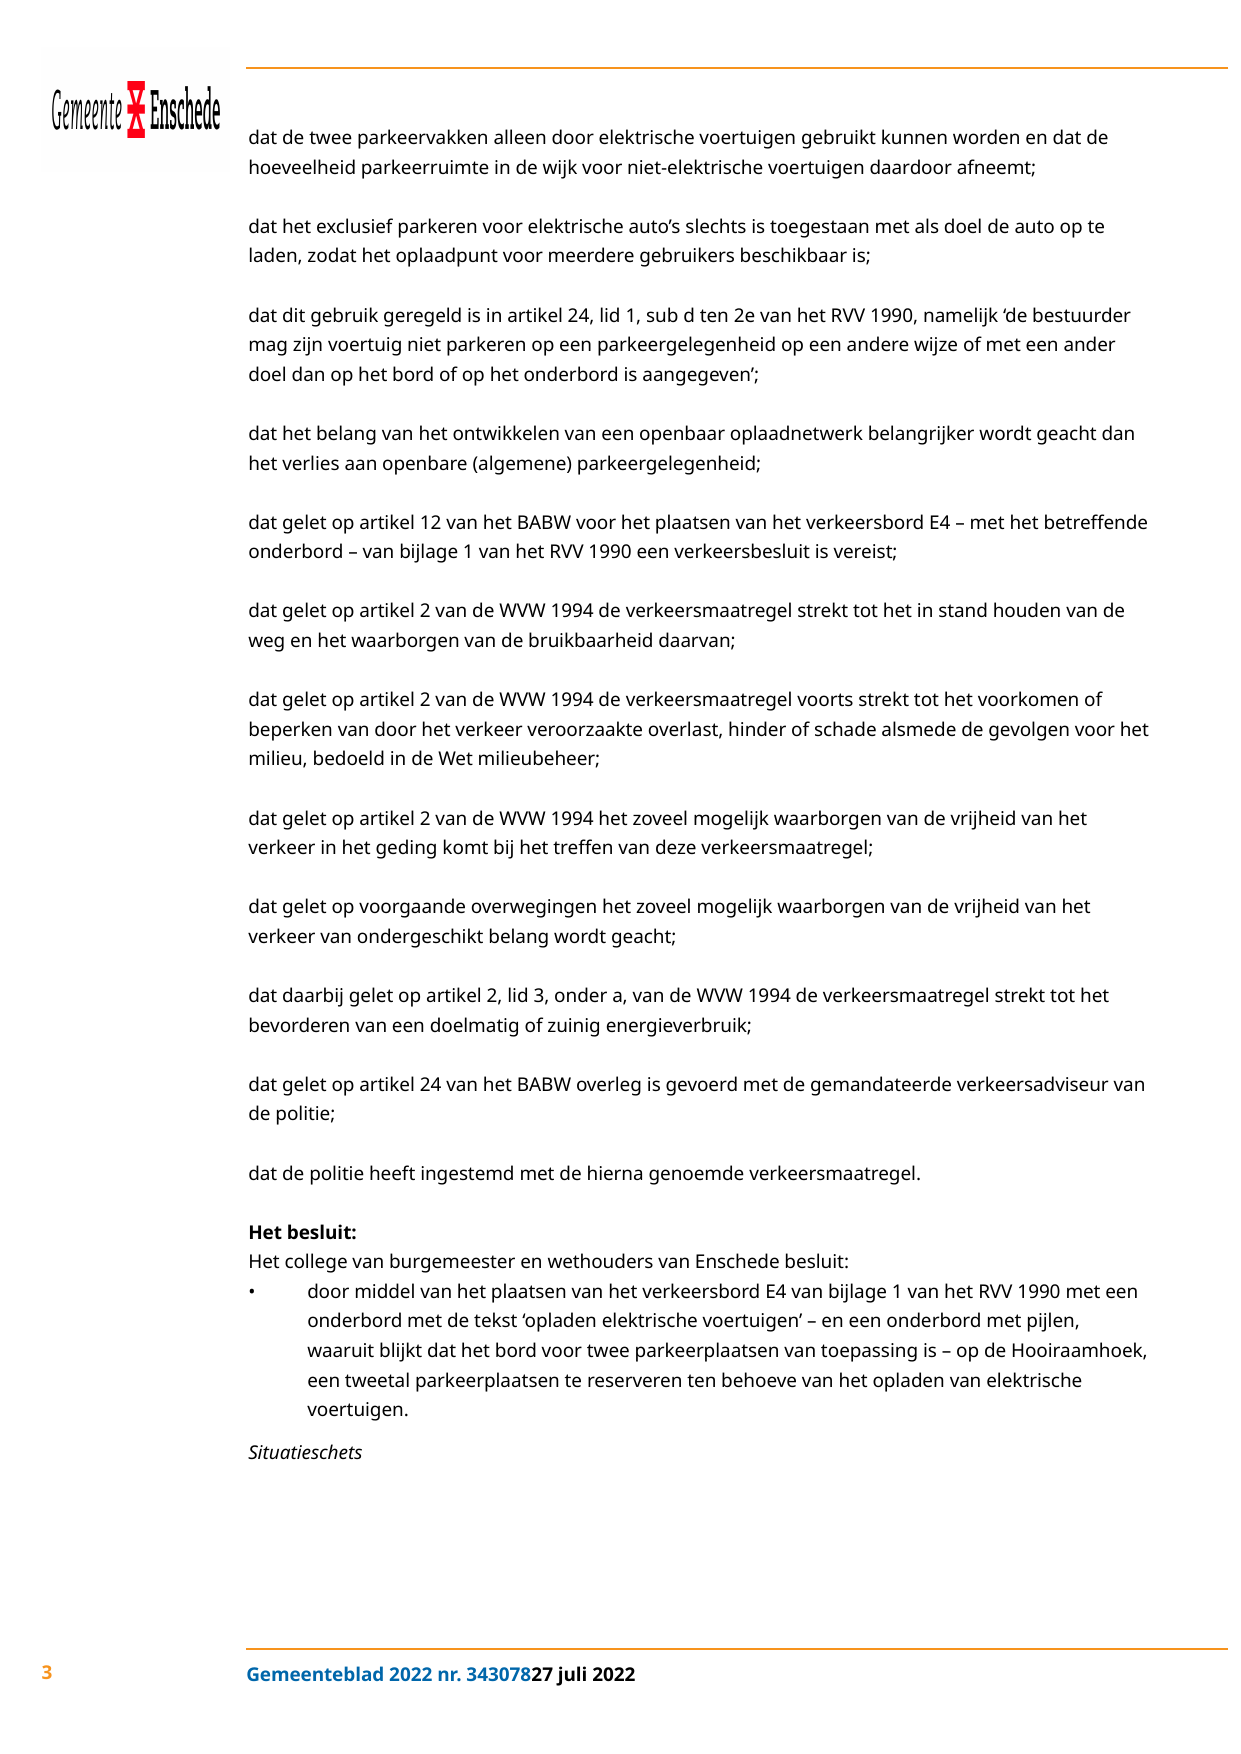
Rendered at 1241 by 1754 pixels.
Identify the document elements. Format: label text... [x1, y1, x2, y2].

text dat gelet op artikel 2 van de WVW 1994 de verkeersmaatregel voorts strekt tot het voorkomen of beperken van door het verkeer veroorzaakte overlast, hinder of schade alsmede de gevolgen voor het milieu, bedoeld in de Wet milieubeheer; [248, 686, 1152, 771]
text dat de politie heeft ingestemd met de hierna genoemde verkeersmaatregel. [248, 1160, 1152, 1186]
text dat gelet op voorgaande overwegingen het zoveel mogelijk waarborgen van de vrijheid van het verkeer van ondergeschikt belang wordt geacht; [248, 893, 1152, 949]
text dat gelet op artikel 2 van de WVW 1994 de verkeersmaatregel strekt tot het in stand houden van de weg en het waarborgen van de bruikbaarheid daarvan; [248, 598, 1152, 653]
text dat gelet op artikel 24 van het BABW overleg is gevoerd met de gemandateerde verkeersadviseur van de politie; [248, 1071, 1152, 1126]
text dat daarbij gelet op artikel 2, lid 3, onder a, van de WVW 1994 de verkeersmaatregel strekt tot het bevorderen van een doelmatig of zuinig energieverbruik; [248, 982, 1152, 1038]
text dat gelet op artikel 2 van de WVW 1994 het zoveel mogelijk waarborgen van de vrijheid van het verkeer in het geding komt bij het treffen van deze verkeersmaatregel; [248, 805, 1152, 860]
text dat het belang van het ontwikkelen van een openbaar oplaadnetwerk belangrijker wordt geacht dan het verlies aan openbare (algemene) parkeergelegenheid; [248, 420, 1152, 476]
text dat het exclusief parkeren voor elektrische auto’s slechts is toegestaan met als doel de auto op te laden, zodat het oplaadpunt voor meerdere gebruikers beschikbaar is; [248, 213, 1152, 268]
text Het college van burgemeester en wethouders van Enschede besluit: [248, 1248, 1152, 1274]
text dat de twee parkeervakken alleen door elektrische voertuigen gebruikt kunnen worden en dat de hoeveelheid parkeerruimte in de wijk voor niet-elektrische voertuigen daardoor afneemt; [248, 124, 1152, 180]
list door middel van het plaatsen van het verkeersbord E4 van bijlage 1 van het RVV 1990 met een onderbord met de tekst ‘opladen elektrische voertuigen’ – en een onderbord met pijlen, waaruit blijkt dat het bord voor twee parkeerplaatsen van toepassing is – op de Hooiraamhoek, een tweetal parkeerplaatsen te reserveren ten behoeve van het opladen van elektrische voertuigen. [248, 1278, 1152, 1422]
picture [41, 47, 231, 172]
text dat gelet op artikel 12 van het BABW voor het plaatsen van het verkeersbord E4 – met het betreffende onderbord – van bijlage 1 van het RVV 1990 een verkeersbesluit is vereist; [248, 509, 1152, 564]
text Situatieschets [248, 1439, 1152, 1465]
text dat dit gebruik geregeld is in artikel 24, lid 1, sub d ten 2e van het RVV 1990, namelijk ‘de bestuurder mag zijn voertuig niet parkeren op een parkeergelegenheid op een andere wijze of met een ander doel dan op het bord of op het onderbord is aangegeven’; [248, 302, 1152, 387]
text Het besluit: [248, 1219, 1152, 1245]
